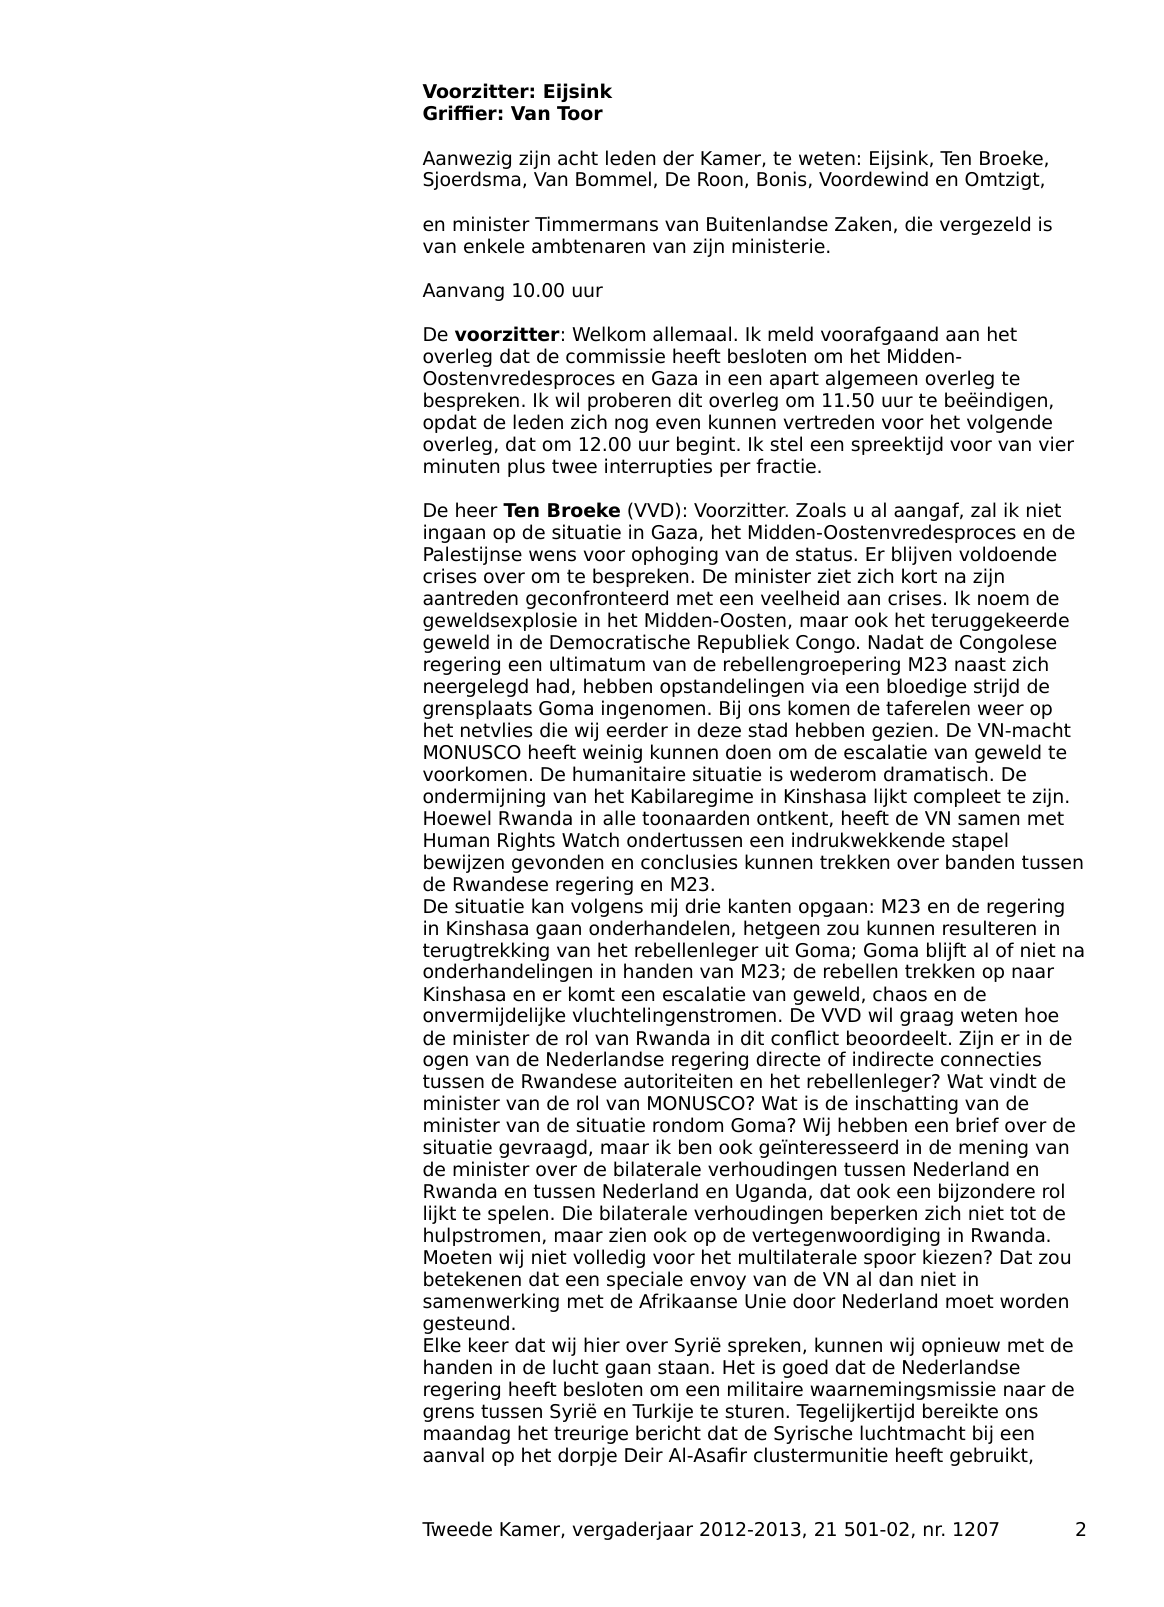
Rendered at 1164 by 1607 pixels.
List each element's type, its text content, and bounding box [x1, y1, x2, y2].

text Aanvang 10.00 uur [422, 280, 1087, 302]
text De voorzitter: Welkom allemaal. Ik meld voorafgaand aan het overleg dat de commissie heeft besloten om het Midden-Oostenvredesproces en Gaza in een apart algemeen overleg te bespreken. Ik wil proberen dit overleg om 11.50 uur te beëindigen, opdat de leden zich nog even kunnen vertreden voor het volgende overleg, dat om 12.00 uur begint. Ik stel een spreektijd voor van vier minuten plus twee interrupties per fractie. [422, 324, 1087, 478]
text en minister Timmermans van Buitenlandse Zaken, die vergezeld is van enkele ambtenaren van zijn ministerie. [422, 213, 1087, 257]
text Aanwezig zijn acht leden der Kamer, te weten: Eijsink, Ten Broeke, Sjoerdsma, Van Bommel, De Roon, Bonis, Voordewind en Omtzigt, [422, 147, 1087, 191]
text Voorzitter: Eijsink [422, 81, 1087, 103]
text De situatie kan volgens mij drie kanten opgaan: M23 en de regering in Kinshasa gaan onderhandelen, hetgeen zou kunnen resulteren in terugtrekking van het rebellenleger uit Goma; Goma blijft al of niet na onderhandelingen in handen van M23; de rebellen trekken op naar Kinshasa en er komt een escalatie van geweld, chaos en de onvermijdelijke vluchtelingenstromen. De VVD wil graag weten hoe de minister de rol van Rwanda in dit conflict beoordeelt. Zijn er in de ogen van de Nederlandse regering directe of indirecte connecties tussen de Rwandese autoriteiten en het rebellenleger? Wat vindt de minister van de rol van MONUSCO? Wat is de inschatting van de minister van de situatie rondom Goma? Wij hebben een brief over de situatie gevraagd, maar ik ben ook geïnteresseerd in de mening van de minister over de bilaterale verhoudingen tussen Nederland en Rwanda en tussen Nederland en Uganda, dat ook een bijzondere rol lijkt te spelen. Die bilaterale verhoudingen beperken zich niet tot de hulpstromen, maar zien ook op de vertegenwoordiging in Rwanda. Moeten wij niet volledig voor het multilaterale spoor kiezen? Dat zou betekenen dat een speciale envoy van de VN al dan niet in samenwerking met de Afrikaanse Unie door Nederland moet worden gesteund. [422, 896, 1087, 1335]
text Elke keer dat wij hier over Syrië spreken, kunnen wij opnieuw met de handen in de lucht gaan staan. Het is goed dat de Nederlandse regering heeft besloten om een militaire waarnemingsmissie naar de grens tussen Syrië en Turkije te sturen. Tegelijkertijd bereikte ons maandag het treurige bericht dat de Syrische luchtmacht bij een aanval op het dorpje Deir Al-Asafir clustermunitie heeft gebruikt, [422, 1335, 1087, 1467]
text De heer Ten Broeke (VVD): Voorzitter. Zoals u al aangaf, zal ik niet ingaan op de situatie in Gaza, het Midden-Oostenvredesproces en de Palestijnse wens voor ophoging van de status. Er blijven voldoende crises over om te bespreken. De minister ziet zich kort na zijn aantreden geconfronteerd met een veelheid aan crises. Ik noem de geweldsexplosie in het Midden-Oosten, maar ook het teruggekeerde geweld in de Democratische Republiek Congo. Nadat de Congolese regering een ultimatum van de rebellengroepering M23 naast zich neergelegd had, hebben opstandelingen via een bloedige strijd de grensplaats Goma ingenomen. Bij ons komen de taferelen weer op het netvlies die wij eerder in deze stad hebben gezien. De VN-macht MONUSCO heeft weinig kunnen doen om de escalatie van geweld te voorkomen. De humanitaire situatie is wederom dramatisch. De ondermijning van het Kabilaregime in Kinshasa lijkt compleet te zijn. Hoewel Rwanda in alle toonaarden ontkent, heeft de VN samen met Human Rights Watch ondertussen een indrukwekkende stapel bewijzen gevonden en conclusies kunnen trekken over banden tussen de Rwandese regering en M23. [422, 500, 1087, 896]
text Griffier: Van Toor [422, 103, 1087, 125]
